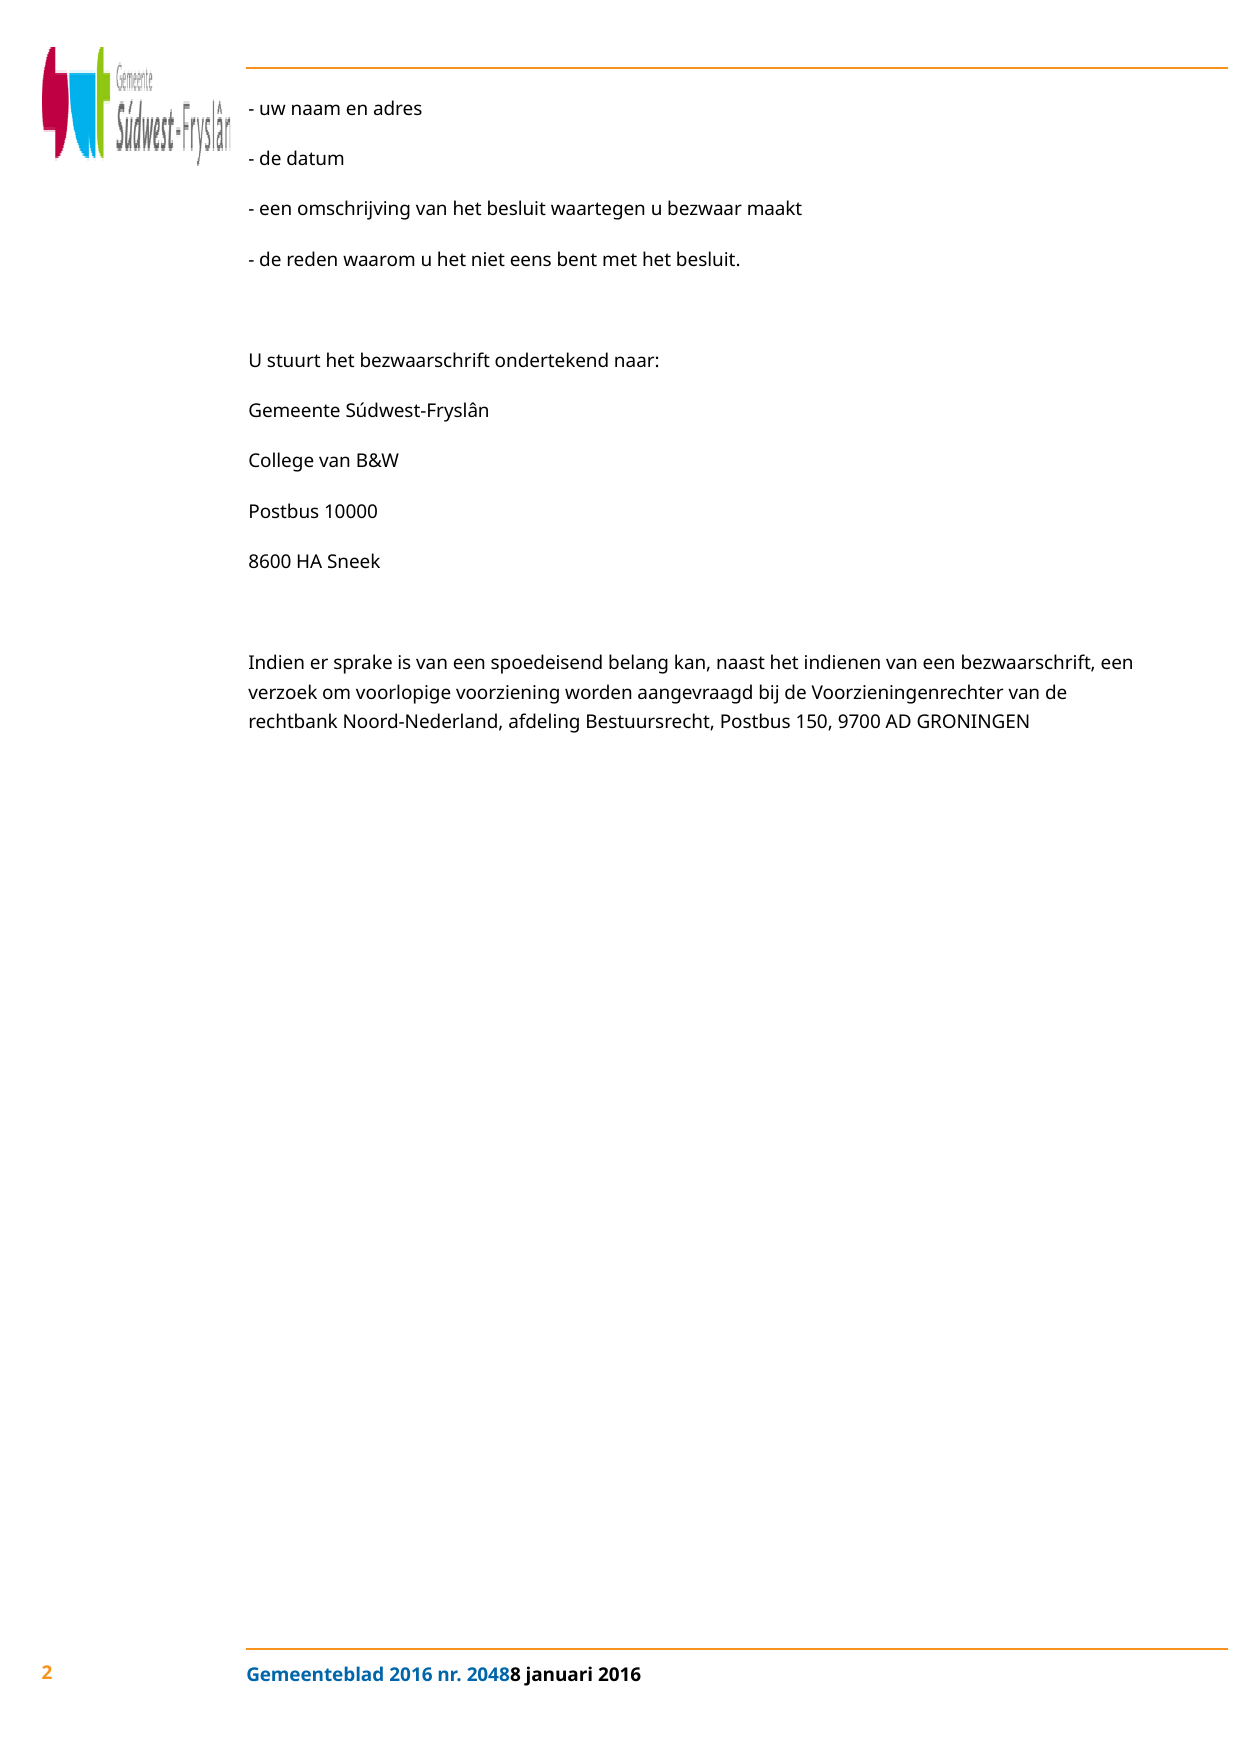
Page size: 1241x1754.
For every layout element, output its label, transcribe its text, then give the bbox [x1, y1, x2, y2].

text - uw naam en adres [248, 95, 1152, 121]
text - de reden waarom u het niet eens bent met het besluit. [248, 246, 1152, 272]
text Gemeente Súdwest-Fryslân [248, 397, 1152, 423]
text - een omschrijving van het besluit waartegen u bezwaar maakt [248, 196, 1152, 221]
text College van B&W [248, 448, 1152, 473]
text Indien er sprake is van een spoedeisend belang kan, naast het indienen van een bezwaarschrift, een verzoek om voorlopige voorziening worden aangevraagd bij de Voorzieningenrechter van de rechtbank Noord-Nederland, afdeling Bestuursrecht, Postbus 150, 9700 AD GRONINGEN [248, 649, 1152, 734]
text - de datum [248, 145, 1152, 171]
text Postbus 10000 [248, 498, 1152, 524]
picture [41, 47, 231, 172]
text U stuurt het bezwaarschrift ondertekend naar: [248, 347, 1152, 373]
text 8600 HA Sneek [248, 548, 1152, 574]
